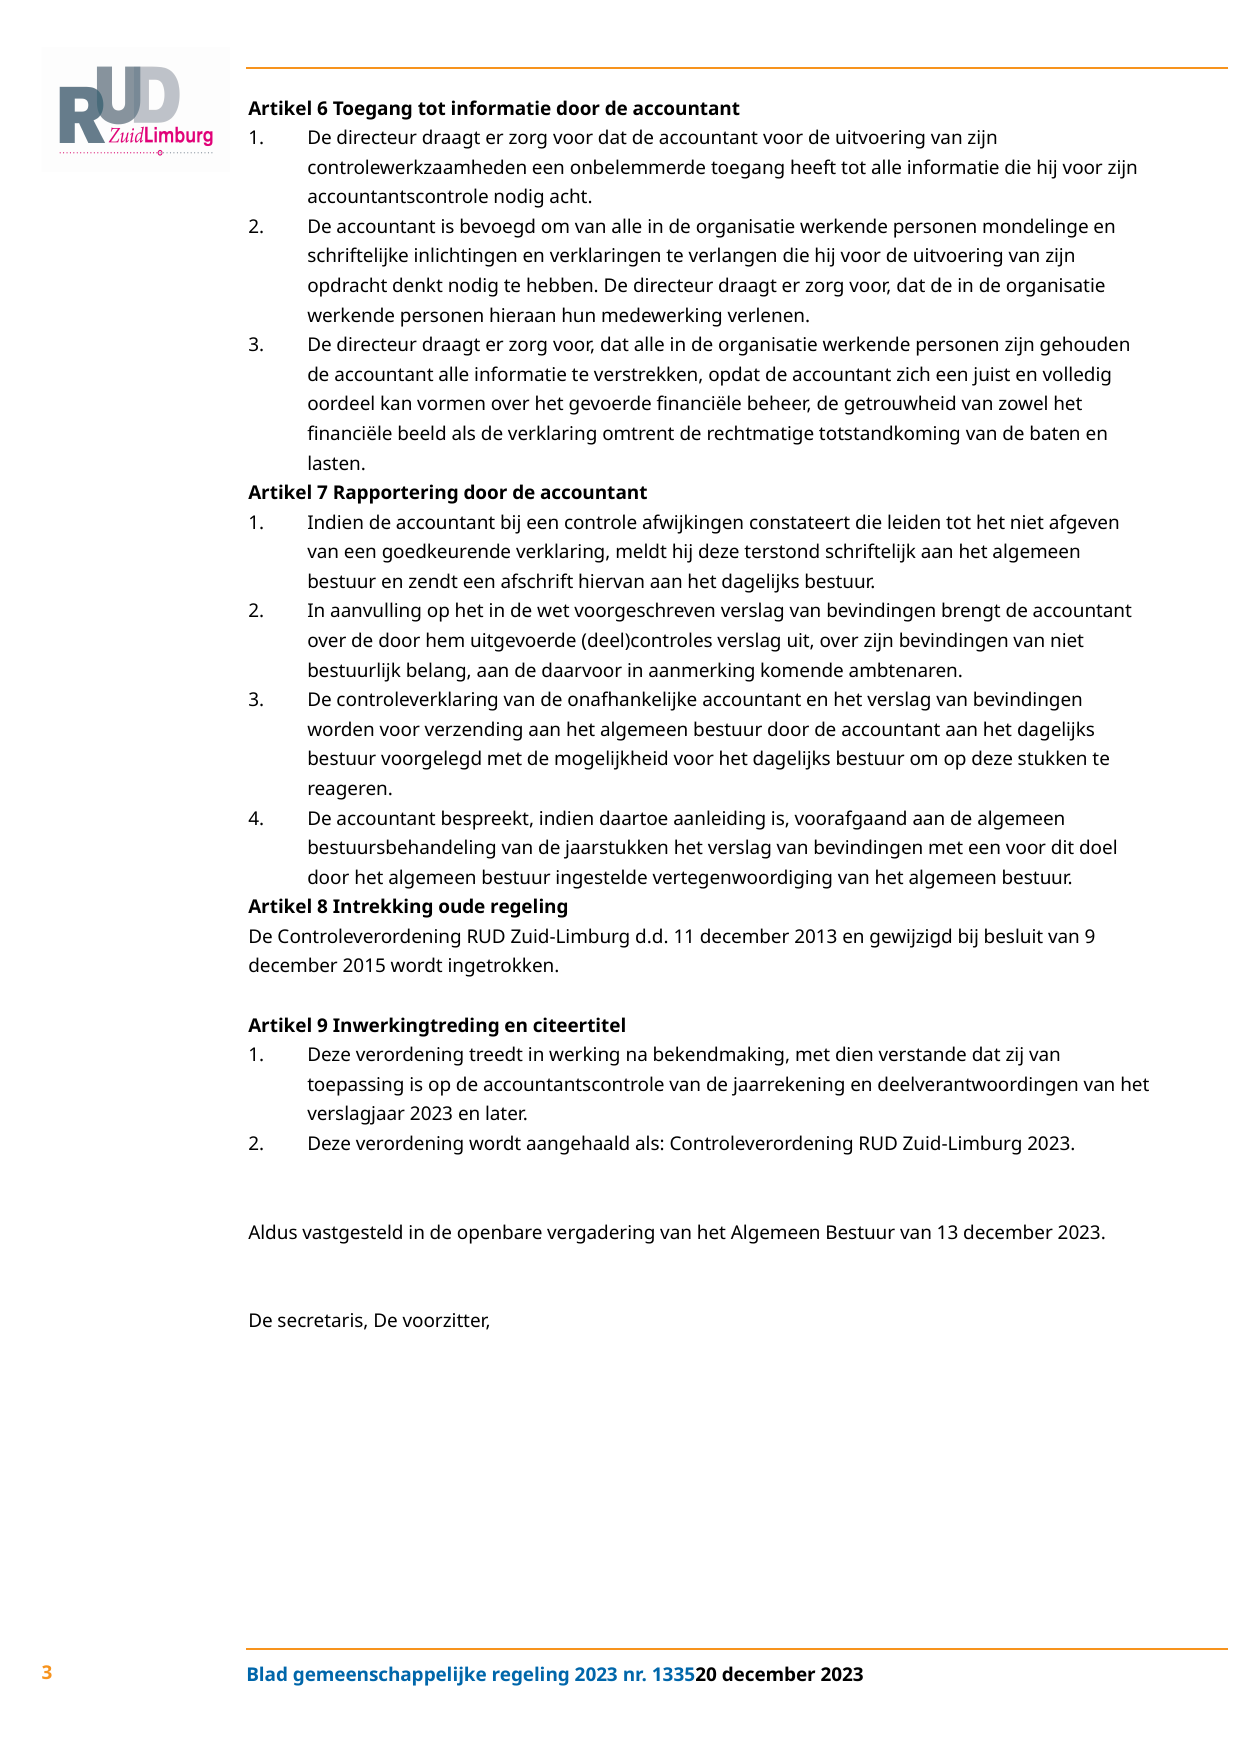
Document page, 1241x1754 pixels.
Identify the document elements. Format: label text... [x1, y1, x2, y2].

text Artikel 9 Inwerkingtreding en citeertitel [248, 1012, 1152, 1038]
list Deze verordening wordt aangehaald als: Controleverordening RUD Zuid-Limburg 2023. [248, 1130, 1152, 1156]
text Artikel 8 Intrekking oude regeling [248, 893, 1152, 919]
list De controleverklaring van de onafhankelijke accountant en het verslag van bevindingen worden voor verzending aan het algemeen bestuur door de accountant aan het dagelijks bestuur voorgelegd met de mogelijkheid voor het dagelijks bestuur om op deze stukken te reageren. [248, 686, 1152, 801]
list De accountant is bevoegd om van alle in de organisatie werkende personen mondelinge en schriftelijke inlichtingen en verklaringen te verlangen die hij voor de uitvoering van zijn opdracht denkt nodig te hebben. De directeur draagt er zorg voor, dat de in de organisatie werkende personen hieraan hun medewerking verlenen. [248, 213, 1152, 328]
picture [41, 47, 231, 172]
list De directeur draagt er zorg voor, dat alle in de organisatie werkende personen zijn gehouden de accountant alle informatie te verstrekken, opdat de accountant zich een juist en volledig oordeel kan vormen over het gevoerde financiële beheer, de getrouwheid van zowel het financiële beeld als de verklaring omtrent de rechtmatige totstandkoming van de baten en lasten. [248, 331, 1152, 476]
list In aanvulling op het in de wet voorgeschreven verslag van bevindingen brengt de accountant over de door hem uitgevoerde (deel)controles verslag uit, over zijn bevindingen van niet bestuurlijk belang, aan de daarvoor in aanmerking komende ambtenaren. [248, 598, 1152, 683]
text Artikel 7 Rapportering door de accountant [248, 479, 1152, 505]
text De Controleverordening RUD Zuid-Limburg d.d. 11 december 2013 en gewijzigd bij besluit van 9 december 2015 wordt ingetrokken. [248, 923, 1152, 978]
list Indien de accountant bij een controle afwijkingen constateert die leiden tot het niet afgeven van een goedkeurende verklaring, meldt hij deze terstond schriftelijk aan het algemeen bestuur en zendt een afschrift hiervan aan het dagelijks bestuur. [248, 509, 1152, 594]
text De secretaris, De voorzitter, [248, 1308, 1152, 1333]
text Aldus vastgesteld in de openbare vergadering van het Algemeen Bestuur van 13 december 2023. [248, 1219, 1152, 1245]
text Artikel 6 Toegang tot informatie door de accountant [248, 95, 1152, 121]
list De accountant bespreekt, indien daartoe aanleiding is, voorafgaand aan de algemeen bestuursbehandeling van de jaarstukken het verslag van bevindingen met een voor dit doel door het algemeen bestuur ingestelde vertegenwoordiging van het algemeen bestuur. [248, 805, 1152, 890]
list Deze verordening treedt in werking na bekendmaking, met dien verstande dat zij van toepassing is op de accountantscontrole van de jaarrekening en deelverantwoordingen van het verslagjaar 2023 en later. [248, 1041, 1152, 1126]
list De directeur draagt er zorg voor dat de accountant voor de uitvoering van zijn controlewerkzaamheden een onbelemmerde toegang heeft tot alle informatie die hij voor zijn accountantscontrole nodig acht. [248, 124, 1152, 209]
